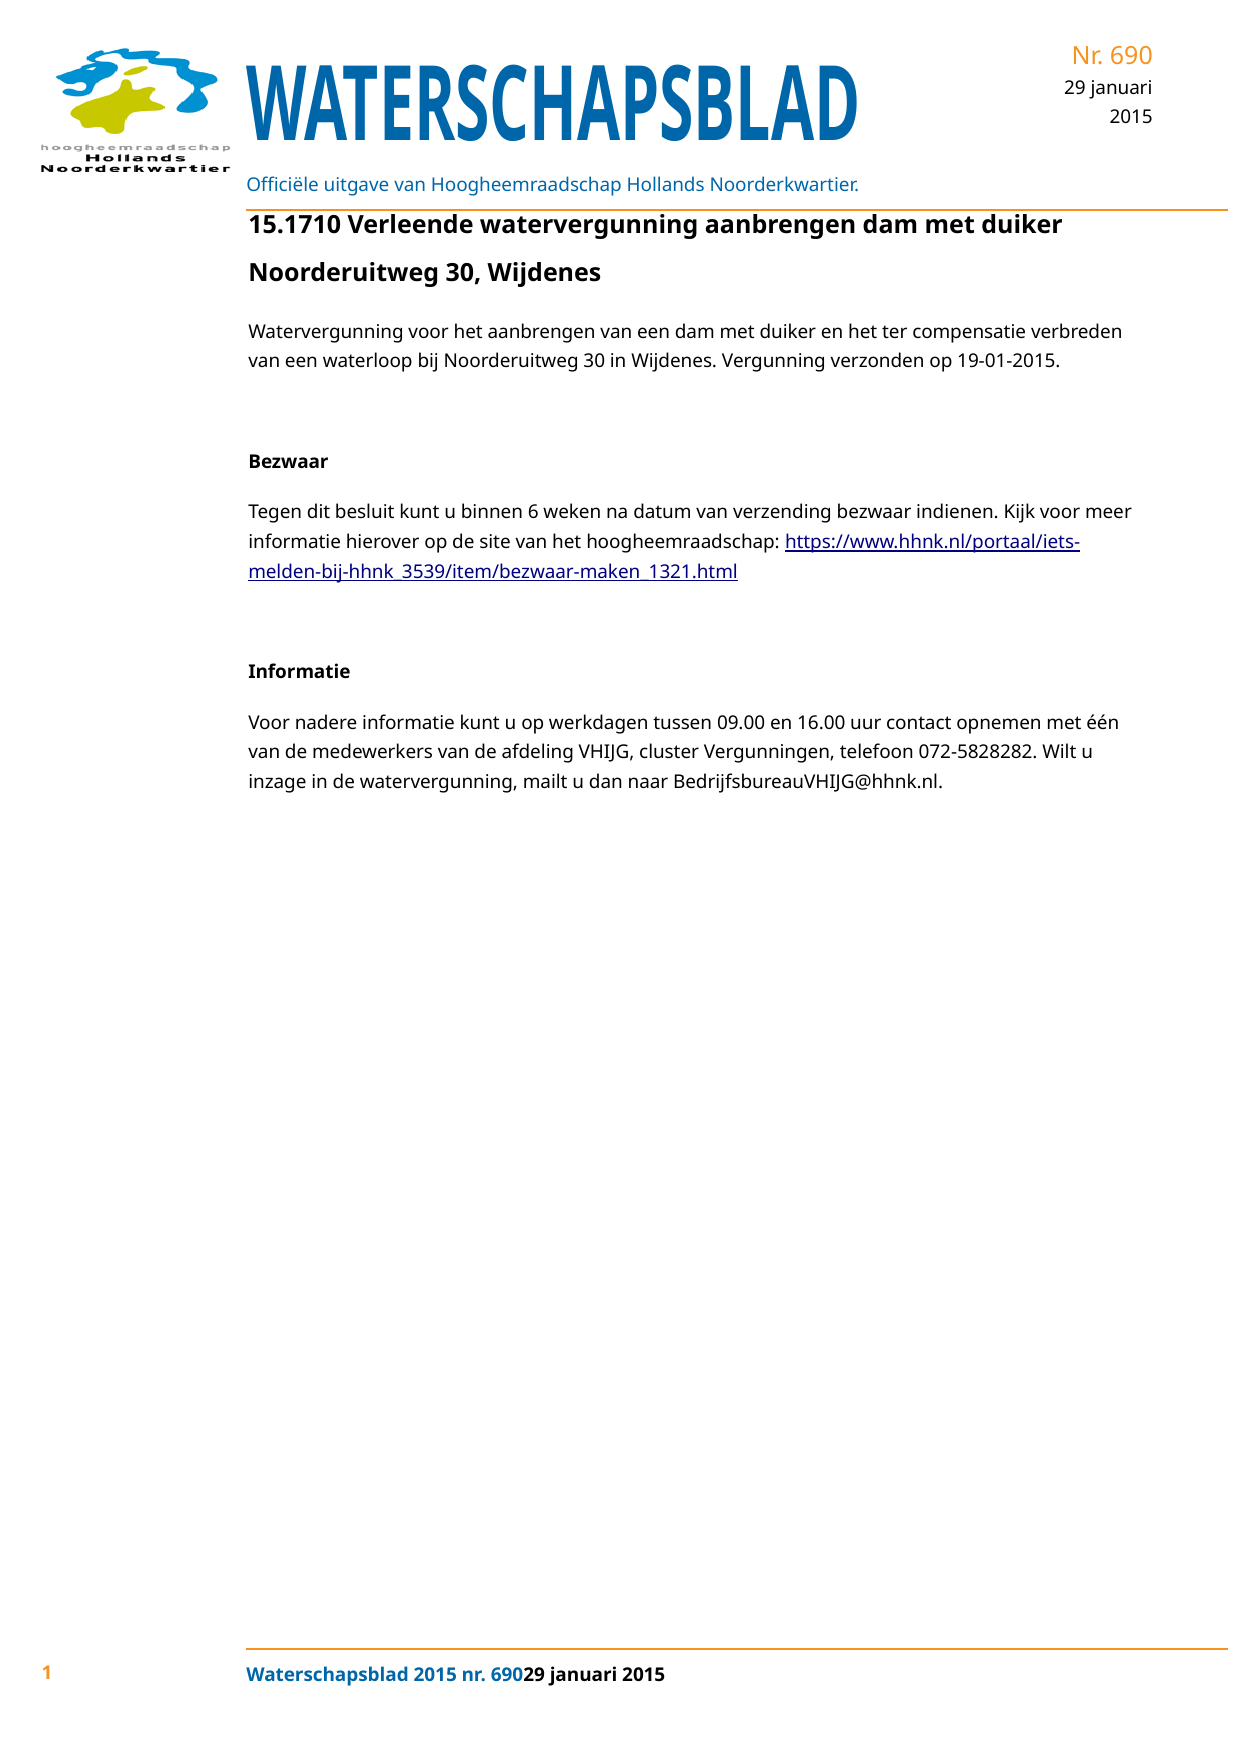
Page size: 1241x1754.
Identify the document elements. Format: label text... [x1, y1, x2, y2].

text Bezwaar [248, 448, 1152, 474]
picture [41, 47, 231, 172]
text Tegen dit besluit kunt u binnen 6 weken na datum van verzending bezwaar indienen. Kijk voor meer informatie hierover op de site van het hoogheemraadschap: https://www.hhnk.nl/portaal/iets-melden-bij-hhnk_3539/item/bezwaar-maken_1321.html [248, 499, 1152, 584]
text Watervergunning voor het aanbrengen van een dam met duiker en het ter compensatie verbreden van een waterloop bij Noorderuitweg 30 in Wijdenes. Vergunning verzonden op 19-01-2015. [248, 318, 1152, 373]
text Informatie [248, 659, 1152, 684]
text Voor nadere informatie kunt u op werkdagen tussen 09.00 en 16.00 uur contact opnemen met één van de medewerkers van de afdeling VHIJG, cluster Vergunningen, telefoon 072-5828282. Wilt u inzage in de watervergunning, mailt u dan naar BedrijfsbureauVHIJG@hhnk.nl. [248, 709, 1152, 794]
text 15.1710 Verleende watervergunning aanbrengen dam met duiker Noorderuitweg 30, Wijdenes [248, 211, 1152, 288]
